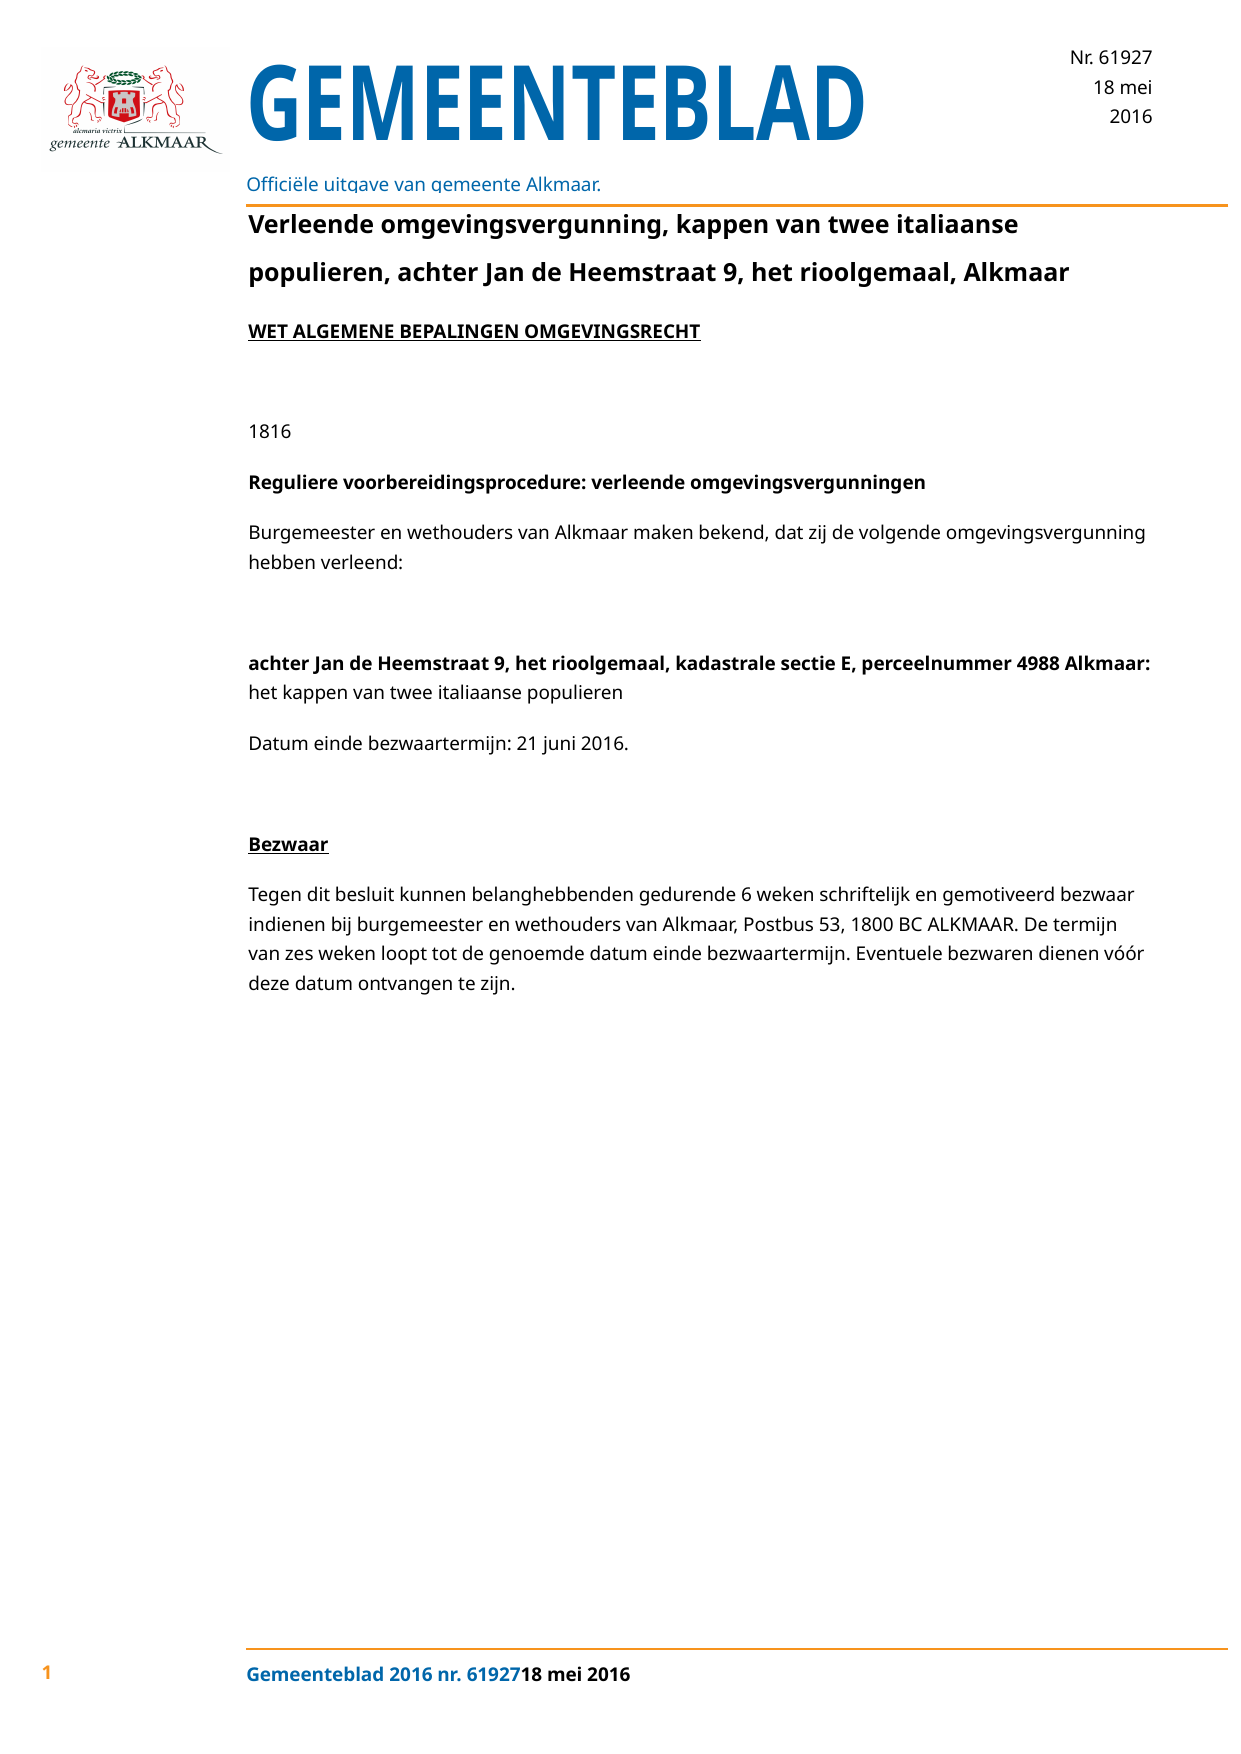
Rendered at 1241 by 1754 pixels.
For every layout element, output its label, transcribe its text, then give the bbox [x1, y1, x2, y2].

text Burgemeester en wethouders van Alkmaar maken bekend, dat zij de volgende omgevingsvergunning hebben verleend: [248, 519, 1152, 575]
text Verleende omgevingsvergunning, kappen van twee italiaanse populieren, achter Jan de Heemstraat 9, het rioolgemaal, Alkmaar [248, 207, 1152, 288]
text Datum einde bezwaartermijn: 21 juni 2016. [248, 730, 1152, 756]
text 1816 [248, 419, 1152, 444]
text Tegen dit besluit kunnen belanghebbenden gedurende 6 weken schriftelijk en gemotiveerd bezwaar indienen bij burgemeester en wethouders van Alkmaar, Postbus 53, 1800 BC ALKMAAR. De termijn van zes weken loopt tot de genoemde datum einde bezwaartermijn. Eventuele bezwaren dienen vóór deze datum ontvangen te zijn. [248, 881, 1152, 996]
text WET ALGEMENE BEPALINGEN OMGEVINGSRECHT [248, 318, 1152, 344]
text Reguliere voorbereidingsprocedure: verleende omgevingsvergunningen [248, 469, 1152, 495]
text Bezwaar [248, 831, 1152, 857]
picture [41, 47, 231, 172]
text achter Jan de Heemstraat 9, het rioolgemaal, kadastrale sectie E, perceelnummer 4988 Alkmaar: het kappen van twee italiaanse populieren [248, 650, 1152, 705]
